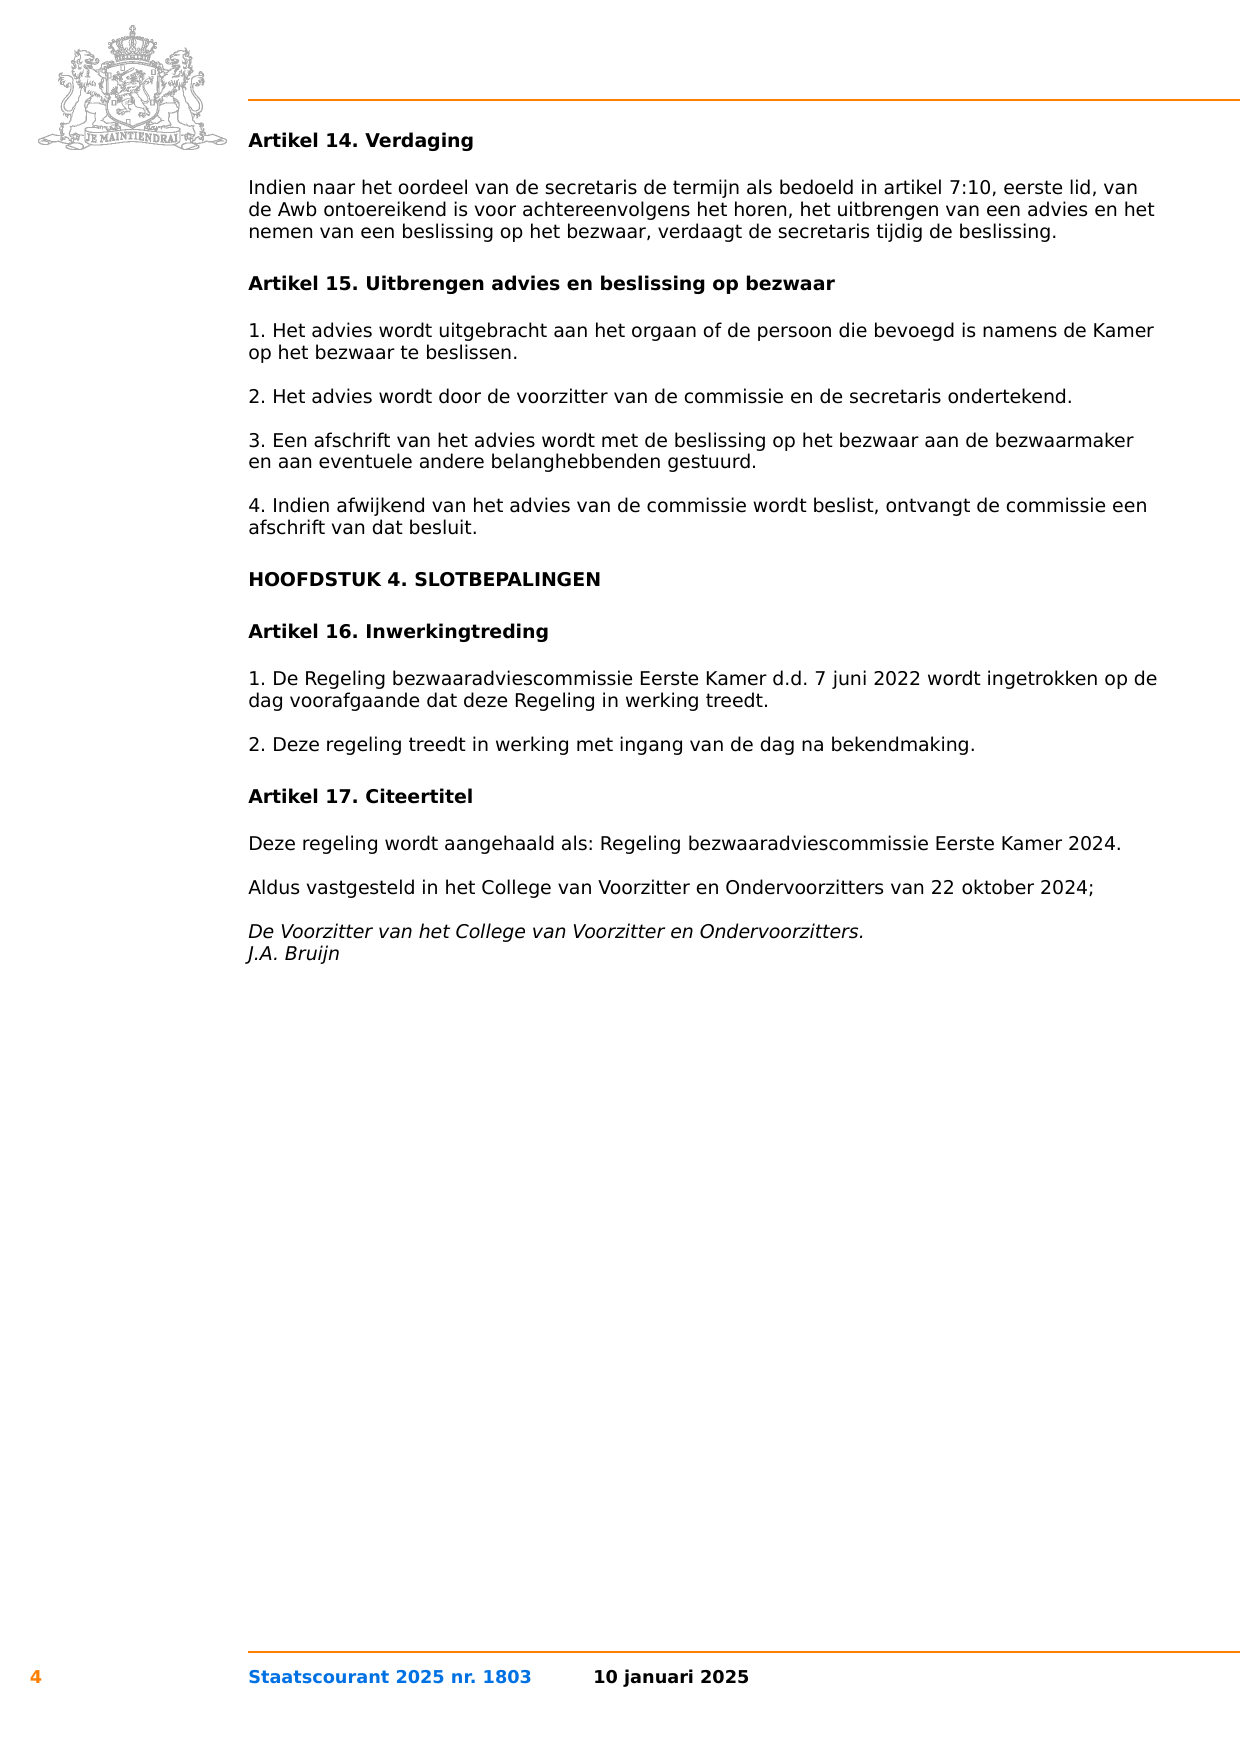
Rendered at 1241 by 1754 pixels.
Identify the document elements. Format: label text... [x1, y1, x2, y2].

text 1. Het advies wordt uitgebracht aan het orgaan of de persoon die bevoegd is namens de Kamer op het bezwaar te beslissen. [248, 320, 1163, 364]
text 3. Een afschrift van het advies wordt met de beslissing op het bezwaar aan de bezwaarmaker en aan eventuele andere belanghebbenden gestuurd. [248, 429, 1163, 473]
subtitle Artikel 14. Verdaging [248, 130, 1163, 152]
subtitle Artikel 17. Citeertitel [248, 786, 1163, 808]
text 2. Het advies wordt door de voorzitter van de commissie en de secretaris ondertekend. [248, 386, 1163, 408]
subtitle Artikel 15. Uitbrengen advies en beslissing op bezwaar [248, 273, 1163, 295]
text Deze regeling wordt aangehaald als: Regeling bezwaaradviescommissie Eerste Kamer 2024. [248, 833, 1163, 855]
picture [38, 25, 227, 150]
text Aldus vastgesteld in het College van Voorzitter en Ondervoorzitters van 22 oktober 2024; [248, 877, 1163, 899]
text 2. Deze regeling treedt in werking met ingang van de dag na bekendmaking. [248, 734, 1163, 756]
subtitle Artikel 16. Inwerkingtreding [248, 621, 1163, 643]
text 4. Indien afwijkend van het advies van de commissie wordt beslist, ontvangt de commissie een afschrift van dat besluit. [248, 495, 1163, 539]
subtitle HOOFDSTUK 4. SLOTBEPALINGEN [248, 569, 1163, 591]
text Indien naar het oordeel van de secretaris de termijn als bedoeld in artikel 7:10, eerste lid, van de Awb ontoereikend is voor achtereenvolgens het horen, het uitbrengen van een advies en het nemen van een beslissing op het bezwaar, verdaagt de secretaris tijdig de beslissing. [248, 177, 1163, 243]
text De Voorzitter van het College van Voorzitter en Ondervoorzitters. J.A. Bruijn [248, 921, 1163, 965]
text 1. De Regeling bezwaaradviescommissie Eerste Kamer d.d. 7 juni 2022 wordt ingetrokken op de dag voorafgaande dat deze Regeling in werking treedt. [248, 668, 1163, 712]
